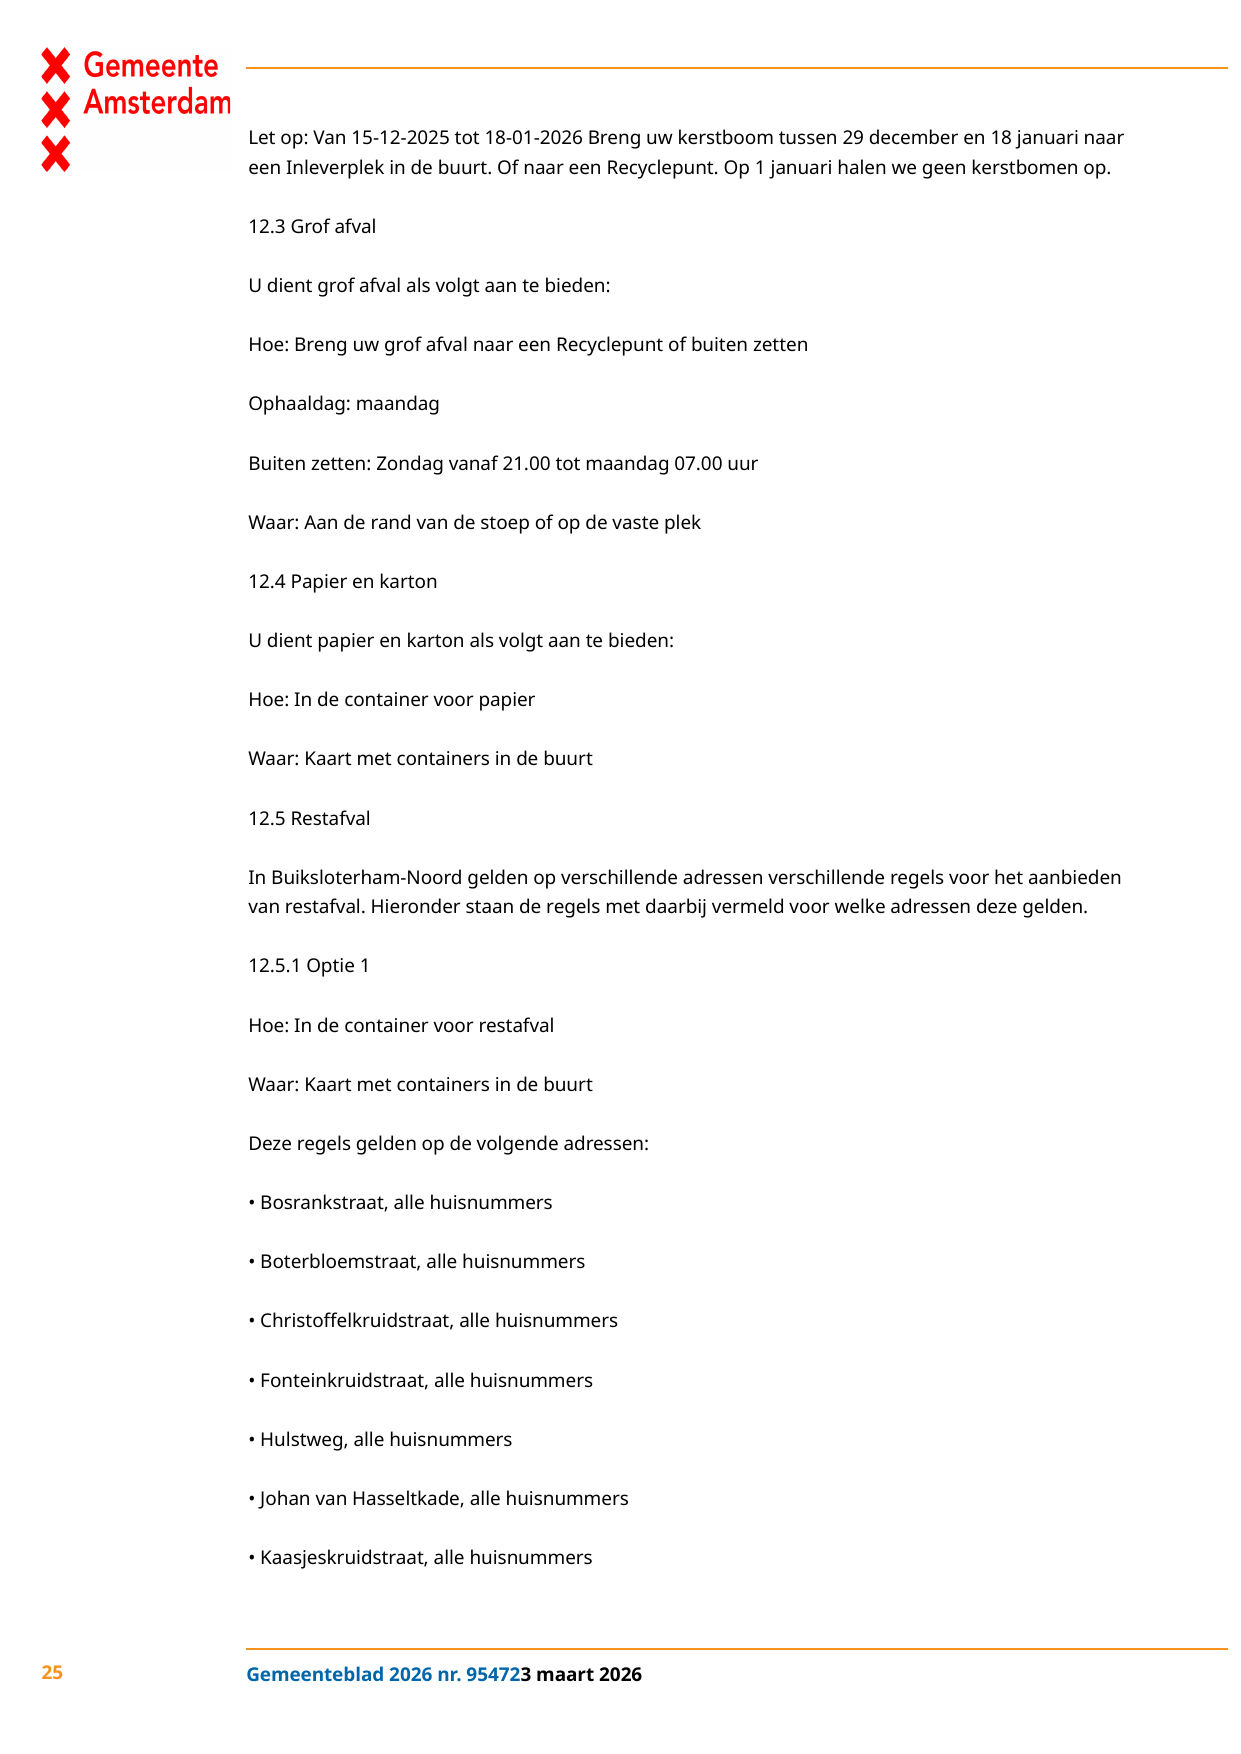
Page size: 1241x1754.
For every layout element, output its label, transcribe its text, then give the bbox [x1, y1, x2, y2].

text Hoe: In de container voor restafval [248, 1012, 1152, 1038]
text • Hulstweg, alle huisnummers [248, 1426, 1152, 1452]
text Buiten zetten: Zondag vanaf 21.00 tot maandag 07.00 uur [248, 450, 1152, 476]
text Ophaaldag: maandag [248, 391, 1152, 416]
text • Boterbloemstraat, alle huisnummers [248, 1248, 1152, 1274]
text U dient papier en karton als volgt aan te bieden: [248, 627, 1152, 653]
text • Kaasjeskruidstraat, alle huisnummers [248, 1544, 1152, 1570]
text Waar: Kaart met containers in de buurt [248, 746, 1152, 771]
text 12.4 Papier en karton [248, 568, 1152, 594]
text 12.3 Grof afval [248, 213, 1152, 239]
text 12.5.1 Optie 1 [248, 953, 1152, 978]
text • Fonteinkruidstraat, alle huisnummers [248, 1367, 1152, 1393]
text Waar: Aan de rand van de stoep of op de vaste plek [248, 509, 1152, 535]
text • Johan van Hasseltkade, alle huisnummers [248, 1485, 1152, 1511]
text Deze regels gelden op de volgende adressen: [248, 1130, 1152, 1156]
text • Christoffelkruidstraat, alle huisnummers [248, 1308, 1152, 1333]
text Hoe: Breng uw grof afval naar een Recyclepunt of buiten zetten [248, 331, 1152, 357]
text U dient grof afval als volgt aan te bieden: [248, 272, 1152, 298]
text In Buiksloterham-Noord gelden op verschillende adressen verschillende regels voor het aanbieden van restafval. Hieronder staan de regels met daarbij vermeld voor welke adressen deze gelden. [248, 864, 1152, 919]
text 12.5 Restafval [248, 805, 1152, 831]
text Hoe: In de container voor papier [248, 686, 1152, 712]
text • Bosrankstraat, alle huisnummers [248, 1189, 1152, 1215]
text Waar: Kaart met containers in de buurt [248, 1071, 1152, 1097]
text Let op: Van 15-12-2025 tot 18-01-2026 Breng uw kerstboom tussen 29 december en 18 januari naar een Inleverplek in de buurt. Of naar een Recyclepunt. Op 1 januari halen we geen kerstbomen op. [248, 124, 1152, 180]
picture [41, 47, 231, 172]
